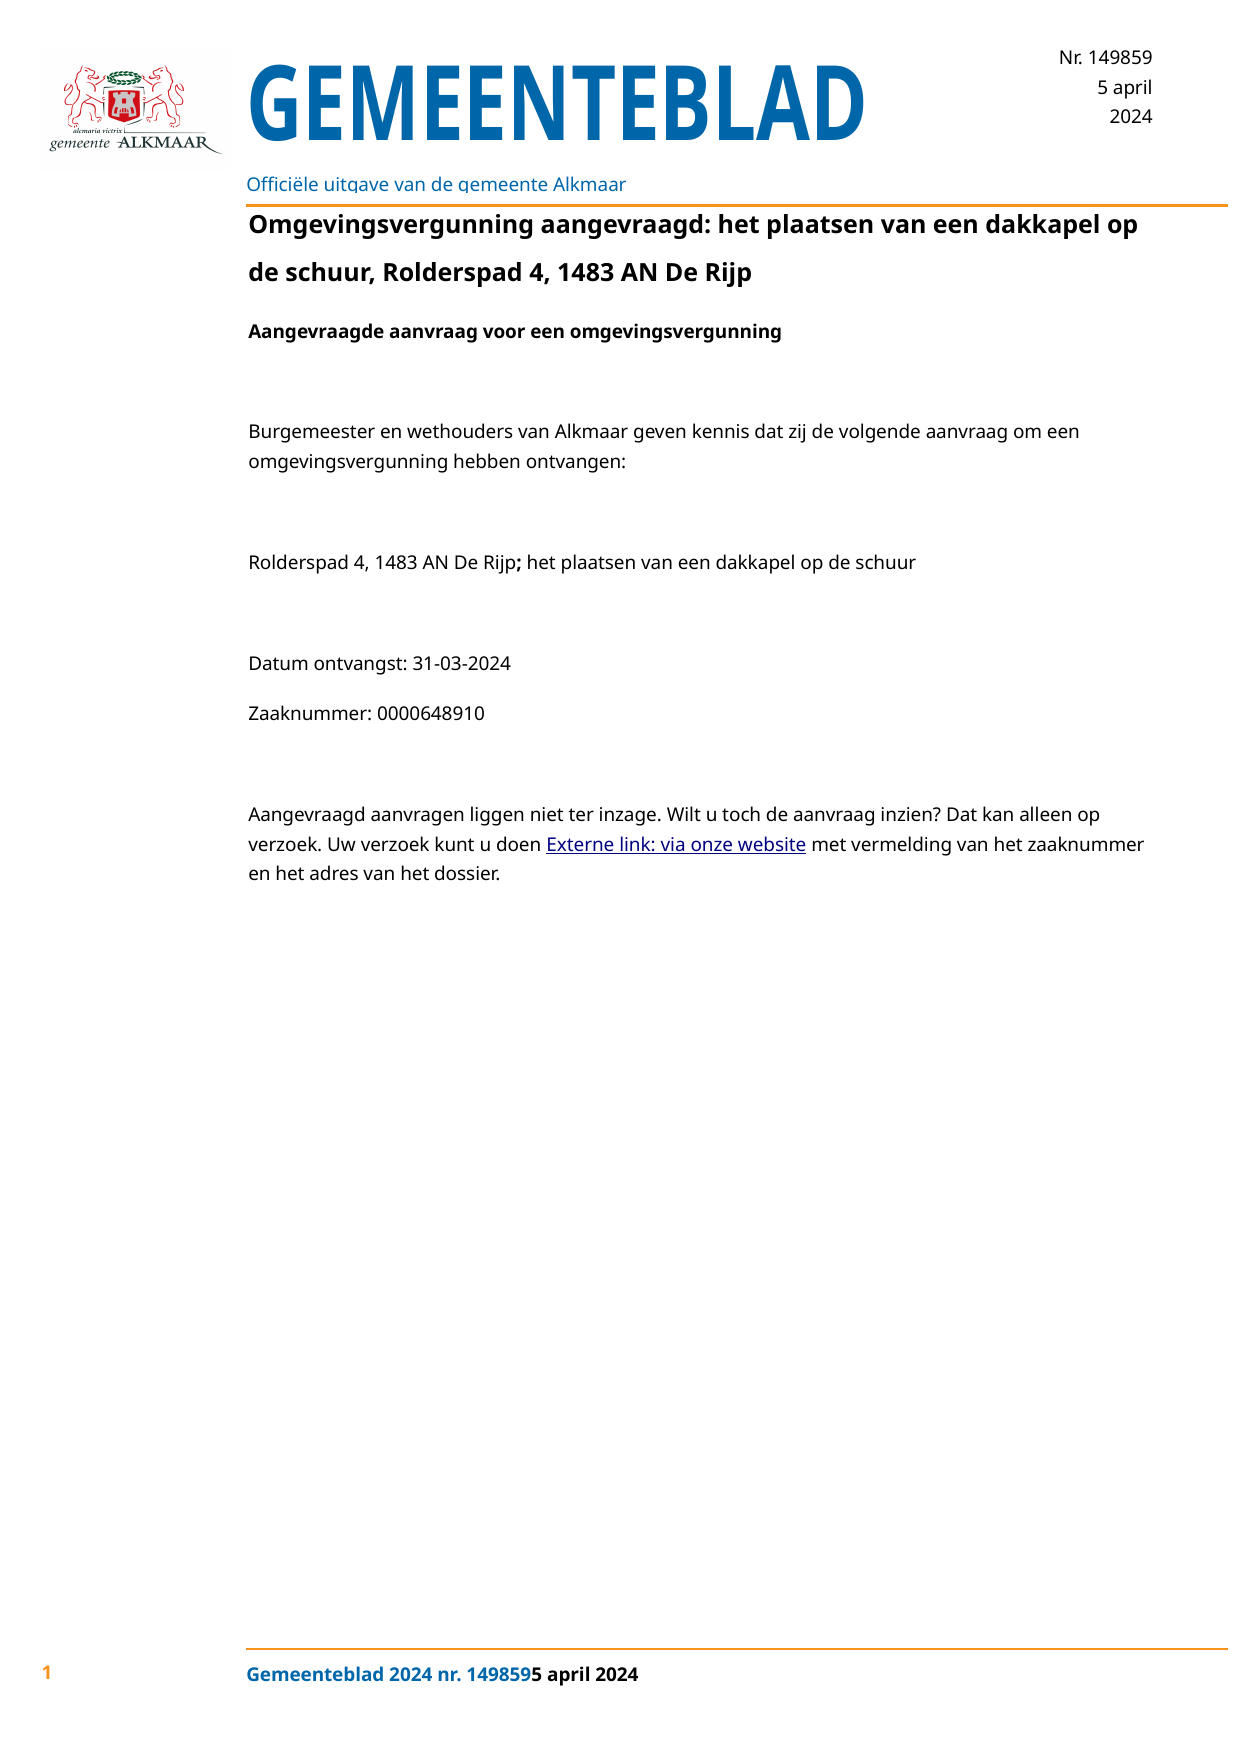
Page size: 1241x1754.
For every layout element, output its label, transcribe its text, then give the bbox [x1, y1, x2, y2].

text Aangevraagd aanvragen liggen niet ter inzage. Wilt u toch de aanvraag inzien? Dat kan alleen op verzoek. Uw verzoek kunt u doen Externe link: via onze website met vermelding van het zaaknummer en het adres van het dossier. [248, 801, 1152, 886]
text Zaaknummer: 0000648910 [248, 700, 1152, 726]
picture [41, 47, 231, 172]
text Burgemeester en wethouders van Alkmaar geven kennis dat zij de volgende aanvraag om een omgevingsvergunning hebben ontvangen: [248, 419, 1152, 474]
text Aangevraagde aanvraag voor een omgevingsvergunning [248, 318, 1152, 344]
text Omgevingsvergunning aangevraagd: het plaatsen van een dakkapel op de schuur, Rolderspad 4, 1483 AN De Rijp [248, 207, 1152, 288]
text Datum ontvangst: 31-03-2024 [248, 650, 1152, 676]
text Rolderspad 4, 1483 AN De Rijp; het plaatsen van een dakkapel op de schuur [248, 549, 1152, 575]
